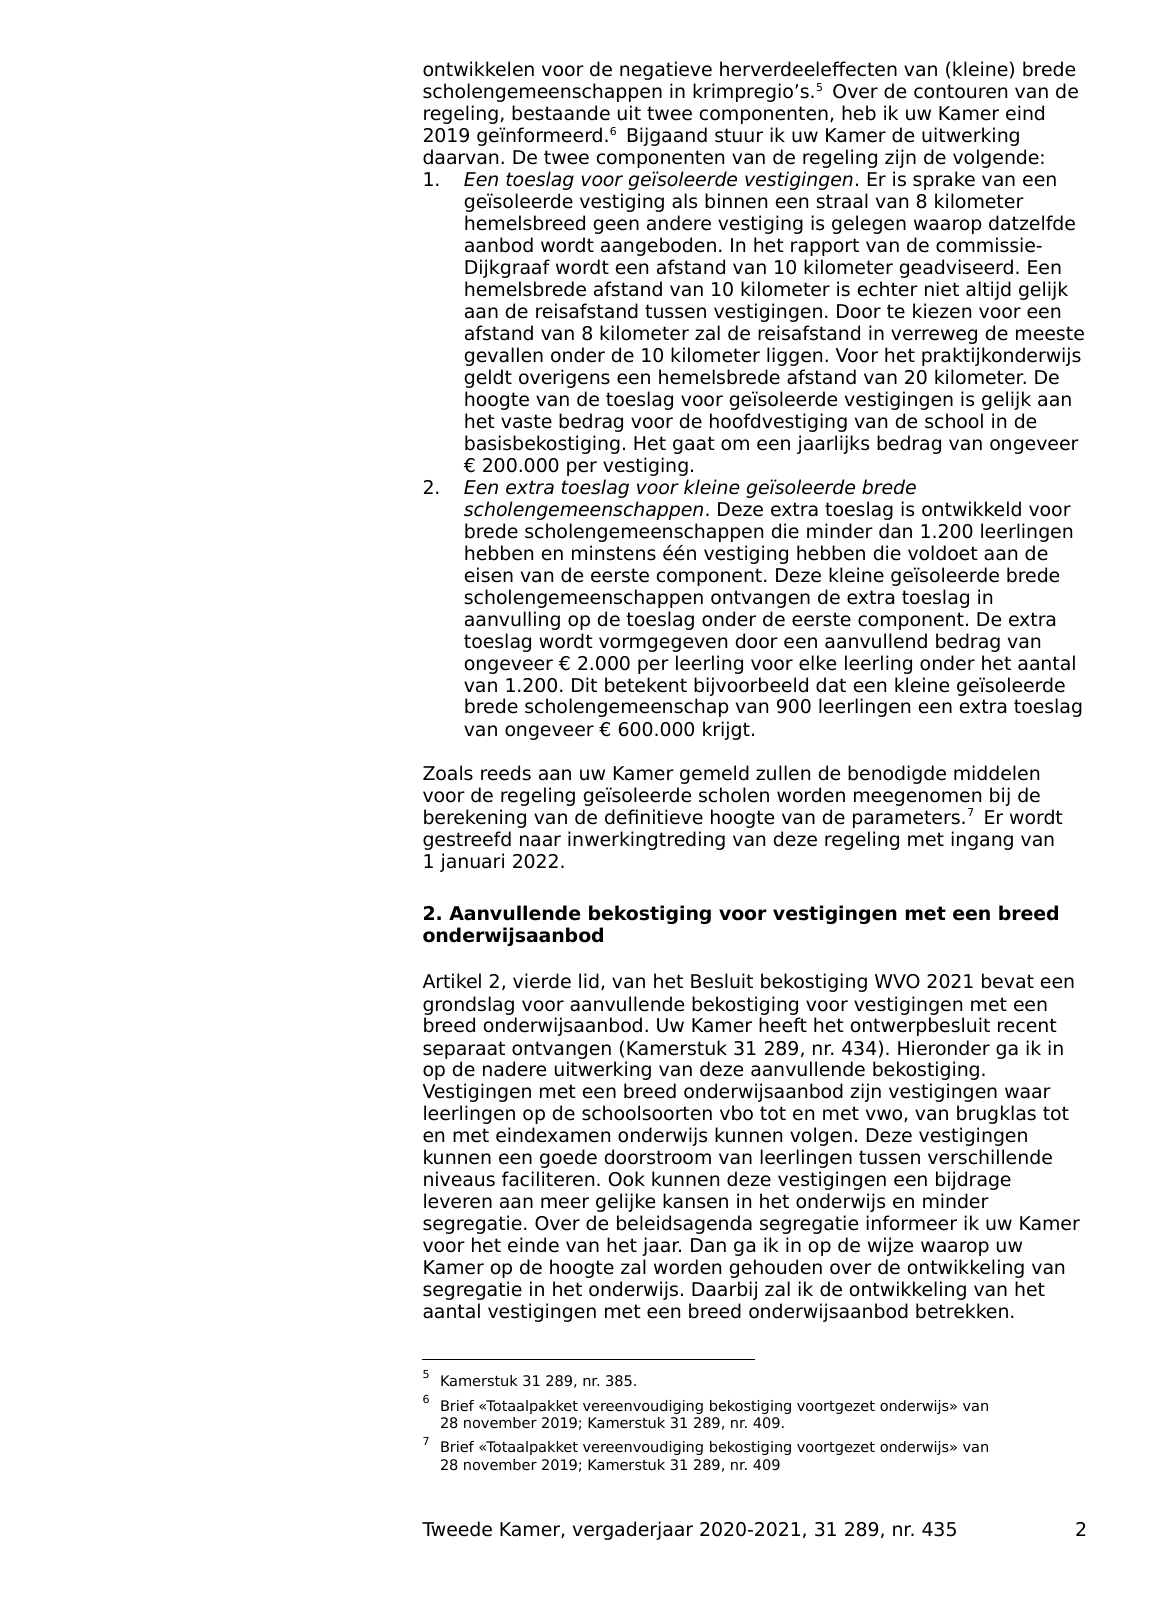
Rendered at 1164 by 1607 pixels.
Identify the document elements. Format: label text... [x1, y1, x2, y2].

text Zoals reeds aan uw Kamer gemeld zullen de benodigde middelen voor de regeling geïsoleerde scholen worden meegenomen bij de berekening van de definitieve hoogte van de parameters. Er wordt gestreefd naar inwerkingtreding van deze regeling met ingang van 1 januari 2022. [422, 763, 1087, 872]
subtitle 2. Aanvullende bekostiging voor vestigingen met een breed onderwijsaanbod [422, 902, 1087, 946]
text 1. Een toeslag voor geïsoleerde vestigingen. Er is sprake van een geïsoleerde vestiging als binnen een straal van 8 kilometer hemelsbreed geen andere vestiging is gelegen waarop datzelfde aanbod wordt aangeboden. In het rapport van de commissie-Dijkgraaf wordt een afstand van 10 kilometer geadviseerd. Een hemelsbrede afstand van 10 kilometer is echter niet altijd gelijk aan de reisafstand tussen vestigingen. Door te kiezen voor een afstand van 8 kilometer zal de reisafstand in verreweg de meeste gevallen onder de 10 kilometer liggen. Voor het praktijkonderwijs geldt overigens een hemelsbrede afstand van 20 kilometer. De hoogte van de toeslag voor geïsoleerde vestigingen is gelijk aan het vaste bedrag voor de hoofdvestiging van de school in de basisbekostiging. Het gaat om een jaarlijks bedrag van ongeveer € 200.000 per vestiging. [422, 169, 1087, 477]
text Brief «Totaalpakket vereenvoudiging bekostiging voortgezet onderwijs» van 28 november 2019; Kamerstuk 31 289, nr. 409. [422, 1393, 1087, 1432]
text ontwikkelen voor de negatieve herverdeeleffecten van (kleine) brede scholengemeenschappen in krimpregio’s. Over de contouren van de regeling, bestaande uit twee componenten, heb ik uw Kamer eind 2019 geïnformeerd. Bijgaand stuur ik uw Kamer de uitwerking daarvan. De twee componenten van de regeling zijn de volgende: [422, 59, 1087, 169]
text Vestigingen met een breed onderwijsaanbod zijn vestigingen waar leerlingen op de schoolsoorten vbo tot en met vwo, van brugklas tot en met eindexamen onderwijs kunnen volgen. Deze vestigingen kunnen een goede doorstroom van leerlingen tussen verschillende niveaus faciliteren. Ook kunnen deze vestigingen een bijdrage leveren aan meer gelijke kansen in het onderwijs en minder segregatie. Over de beleidsagenda segregatie informeer ik uw Kamer voor het einde van het jaar. Dan ga ik in op de wijze waarop uw Kamer op de hoogte zal worden gehouden over de ontwikkeling van segregatie in het onderwijs. Daarbij zal ik de ontwikkeling van het aantal vestigingen met een breed onderwijsaanbod betrekken. [422, 1081, 1087, 1323]
text Brief «Totaalpakket vereenvoudiging bekostiging voortgezet onderwijs» van 28 november 2019; Kamerstuk 31 289, nr. 409 [422, 1435, 1087, 1474]
text Artikel 2, vierde lid, van het Besluit bekostiging WVO 2021 bevat een grondslag voor aanvullende bekostiging voor vestigingen met een breed onderwijsaanbod. Uw Kamer heeft het ontwerpbesluit recent separaat ontvangen (Kamerstuk 31 289, nr. 434). Hieronder ga ik in op de nadere uitwerking van deze aanvullende bekostiging. [422, 971, 1087, 1081]
text Kamerstuk 31 289, nr. 385. [422, 1368, 1087, 1391]
text 2. Een extra toeslag voor kleine geïsoleerde brede scholengemeenschappen. Deze extra toeslag is ontwikkeld voor brede scholengemeenschappen die minder dan 1.200 leerlingen hebben en minstens één vestiging hebben die voldoet aan de eisen van de eerste component. Deze kleine geïsoleerde brede scholengemeenschappen ontvangen de extra toeslag in aanvulling op de toeslag onder de eerste component. De extra toeslag wordt vormgegeven door een aanvullend bedrag van ongeveer € 2.000 per leerling voor elke leerling onder het aantal van 1.200. Dit betekent bijvoorbeeld dat een kleine geïsoleerde brede scholengemeenschap van 900 leerlingen een extra toeslag van ongeveer € 600.000 krijgt. [422, 477, 1087, 740]
